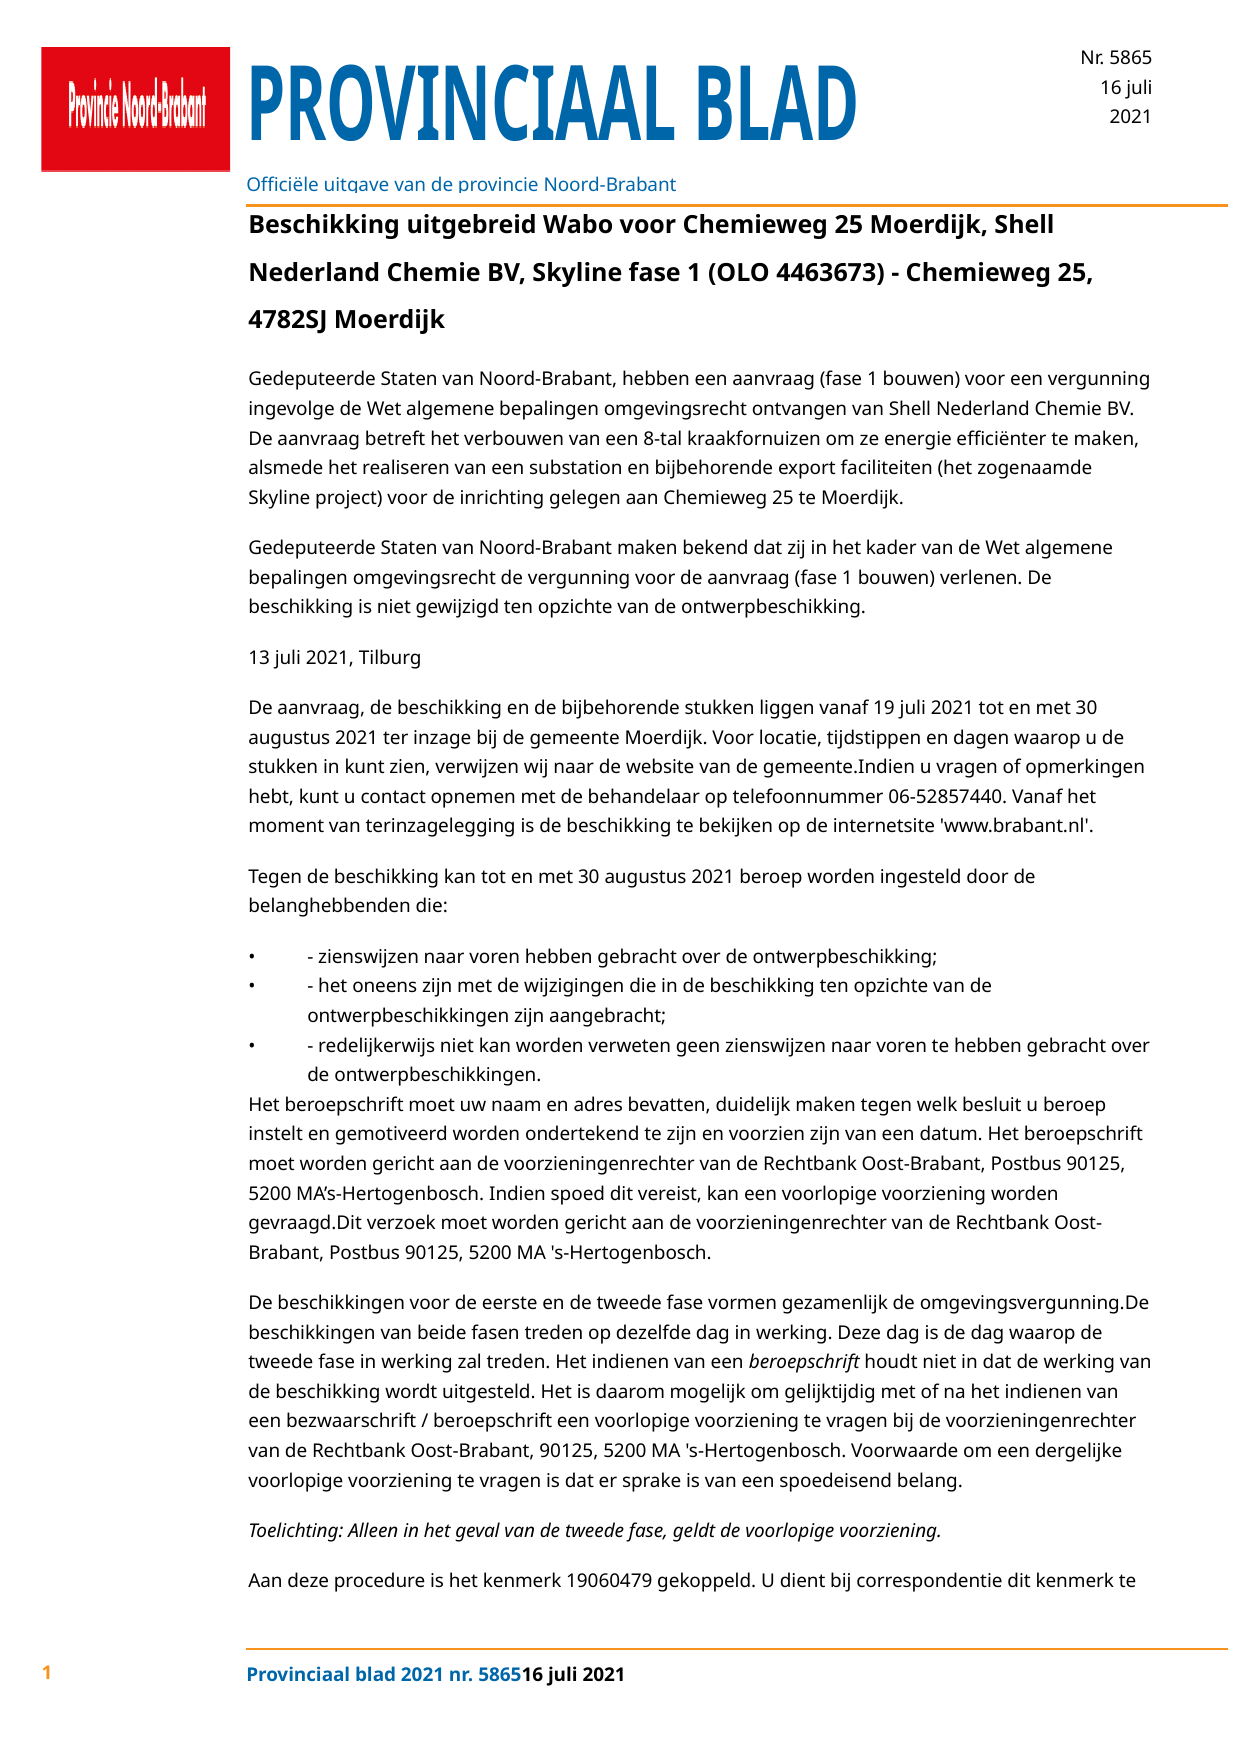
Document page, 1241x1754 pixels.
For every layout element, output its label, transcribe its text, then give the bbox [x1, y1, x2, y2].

text Aan deze procedure is het kenmerk 19060479 gekoppeld. U dient bij correspondentie dit kenmerk te [248, 1568, 1152, 1593]
list - het oneens zijn met de wijzigingen die in de beschikking ten opzichte van de ontwerpbeschikkingen zijn aangebracht; [248, 973, 1152, 1028]
text Gedeputeerde Staten van Noord-Brabant, hebben een aanvraag (fase 1 bouwen) voor een vergunning ingevolge de Wet algemene bepalingen omgevingsrecht ontvangen van Shell Nederland Chemie BV. De aanvraag betreft het verbouwen van een 8-tal kraakfornuizen om ze energie efficiënter te maken, alsmede het realiseren van een substation en bijbehorende export faciliteiten (het zogenaamde Skyline project) voor de inrichting gelegen aan Chemieweg 25 te Moerdijk. [248, 366, 1152, 509]
text Tegen de beschikking kan tot en met 30 augustus 2021 beroep worden ingesteld door de belanghebbenden die: [248, 863, 1152, 918]
text Gedeputeerde Staten van Noord-Brabant maken bekend dat zij in het kader van de Wet algemene bepalingen omgevingsrecht de vergunning voor de aanvraag (fase 1 bouwen) verlenen. De beschikking is niet gewijzigd ten opzichte van de ontwerpbeschikking. [248, 534, 1152, 619]
text Toelichting: Alleen in het geval van de tweede fase, geldt de voorlopige voorziening. [248, 1517, 1152, 1543]
text Het beroepschrift moet uw naam en adres bevatten, duidelijk maken tegen welk besluit u beroep instelt en gemotiveerd worden ondertekend te zijn en voorzien zijn van een datum. Het beroepschrift moet worden gericht aan de voorzieningenrechter van de Rechtbank Oost-Brabant, Postbus 90125, 5200 MA’s-Hertogenbosch. Indien spoed dit vereist, kan een voorlopige voorziening worden gevraagd.Dit verzoek moet worden gericht aan de voorzieningenrechter van de Rechtbank Oost-Brabant, Postbus 90125, 5200 MA 's-Hertogenbosch. [248, 1091, 1152, 1264]
list - zienswijzen naar voren hebben gebracht over de ontwerpbeschikking; [248, 943, 1152, 969]
list - redelijkerwijs niet kan worden verweten geen zienswijzen naar voren te hebben gebracht over de ontwerpbeschikkingen. [248, 1032, 1152, 1087]
text De aanvraag, de beschikking en de bijbehorende stukken liggen vanaf 19 juli 2021 tot en met 30 augustus 2021 ter inzage bij de gemeente Moerdijk. Voor locatie, tijdstippen en dagen waarop u de stukken in kunt zien, verwijzen wij naar de website van de gemeente.Indien u vragen of opmerkingen hebt, kunt u contact opnemen met de behandelaar op telefoonnummer 06-52857440. Vanaf het moment van terinzagelegging is de beschikking te bekijken op de internetsite 'www.brabant.nl'. [248, 694, 1152, 838]
text De beschikkingen voor de eerste en de tweede fase vormen gezamenlijk de omgevingsvergunning.De beschikkingen van beide fasen treden op dezelfde dag in werking. Deze dag is de dag waarop de tweede fase in werking zal treden. Het indienen van een beroepschrift houdt niet in dat de werking van de beschikking wordt uitgesteld. Het is daarom mogelijk om gelijktijdig met of na het indienen van een bezwaarschrift / beroepschrift een voorlopige voorziening te vragen bij de voorzieningenrechter van de Rechtbank Oost-Brabant, 90125, 5200 MA 's-Hertogenbosch. Voorwaarde om een dergelijke voorlopige voorziening te vragen is dat er sprake is van een spoedeisend belang. [248, 1289, 1152, 1492]
picture [41, 47, 231, 172]
text Beschikking uitgebreid Wabo voor Chemieweg 25 Moerdijk, Shell Nederland Chemie BV, Skyline fase 1 (OLO 4463673) - Chemieweg 25, 4782SJ Moerdijk [248, 207, 1152, 336]
text 13 juli 2021, Tilburg [248, 644, 1152, 669]
